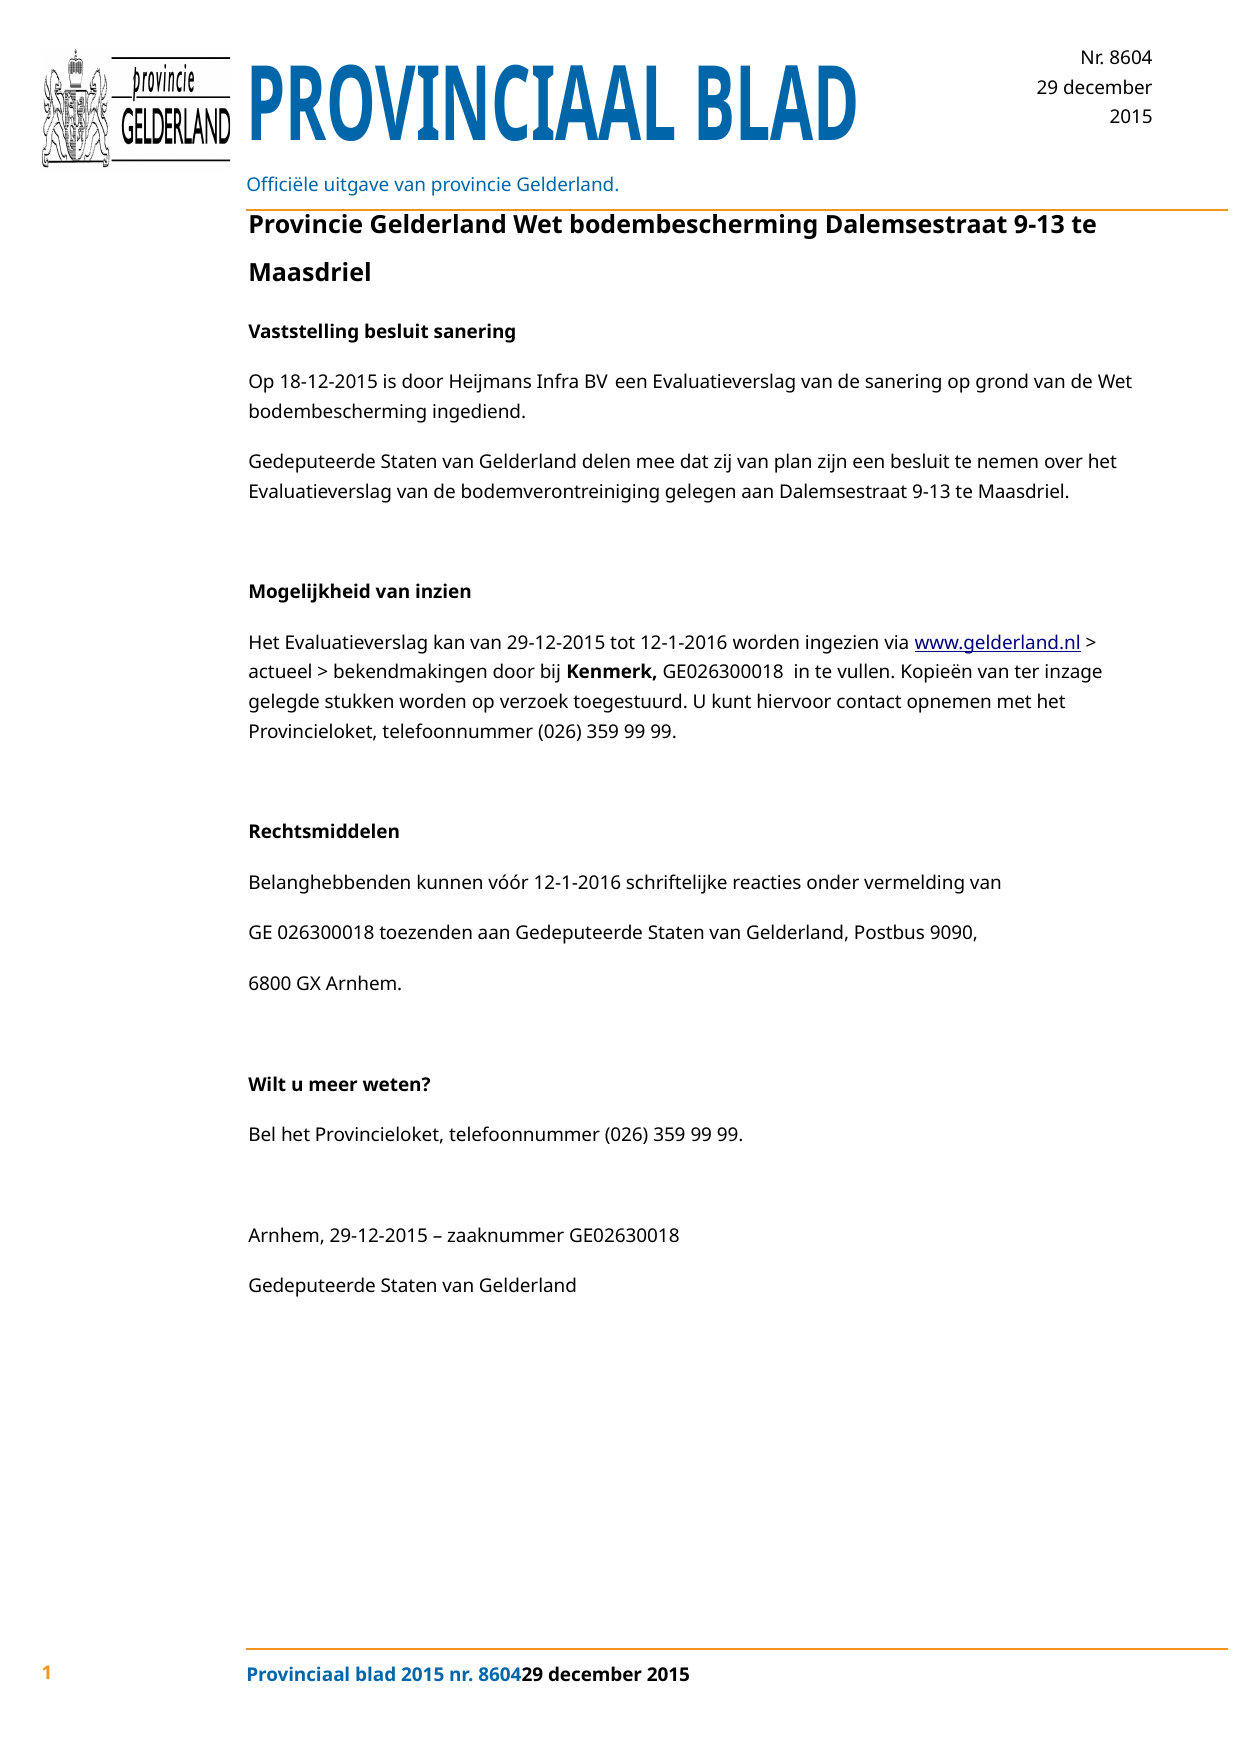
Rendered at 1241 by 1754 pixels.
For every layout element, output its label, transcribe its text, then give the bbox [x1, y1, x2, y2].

text Provincie Gelderland Wet bodembescherming Dalemsestraat 9-13 te Maasdriel [248, 211, 1152, 288]
text Het Evaluatieverslag kan van 29-12-2015 tot 12-1-2016 worden ingezien via www.gelderland.nl > actueel > bekendmakingen door bij Kenmerk, GE026300018 in te vullen. Kopieën van ter inzage gelegde stukken worden op verzoek toegestuurd. U kunt hiervoor contact opnemen met het Provincieloket, telefoonnummer (026) 359 99 99. [248, 629, 1152, 744]
text Rechtsmiddelen [248, 819, 1152, 844]
text Gedeputeerde Staten van Gelderland [248, 1272, 1152, 1298]
text Belanghebbenden kunnen vóór 12-1-2016 schriftelijke reacties onder vermelding van [248, 869, 1152, 895]
picture [41, 47, 231, 172]
text Mogelijkheid van inzien [248, 579, 1152, 604]
text GE 026300018 toezenden aan Gedeputeerde Staten van Gelderland, Postbus 9090, [248, 919, 1152, 945]
text Op 18-12-2015 is door Heijmans Infra BV een Evaluatieverslag van de sanering op grond van de Wet bodembescherming ingediend. [248, 368, 1152, 424]
text Arnhem, 29-12-2015 – zaaknummer GE02630018 [248, 1222, 1152, 1248]
text 6800 GX Arnhem. [248, 970, 1152, 996]
text Bel het Provincieloket, telefoonnummer (026) 359 99 99. [248, 1121, 1152, 1147]
text Vaststelling besluit sanering [248, 318, 1152, 344]
text Gedeputeerde Staten van Gelderland delen mee dat zij van plan zijn een besluit te nemen over het Evaluatieverslag van de bodemverontreiniging gelegen aan Dalemsestraat 9-13 te Maasdriel. [248, 448, 1152, 504]
text Wilt u meer weten? [248, 1071, 1152, 1097]
